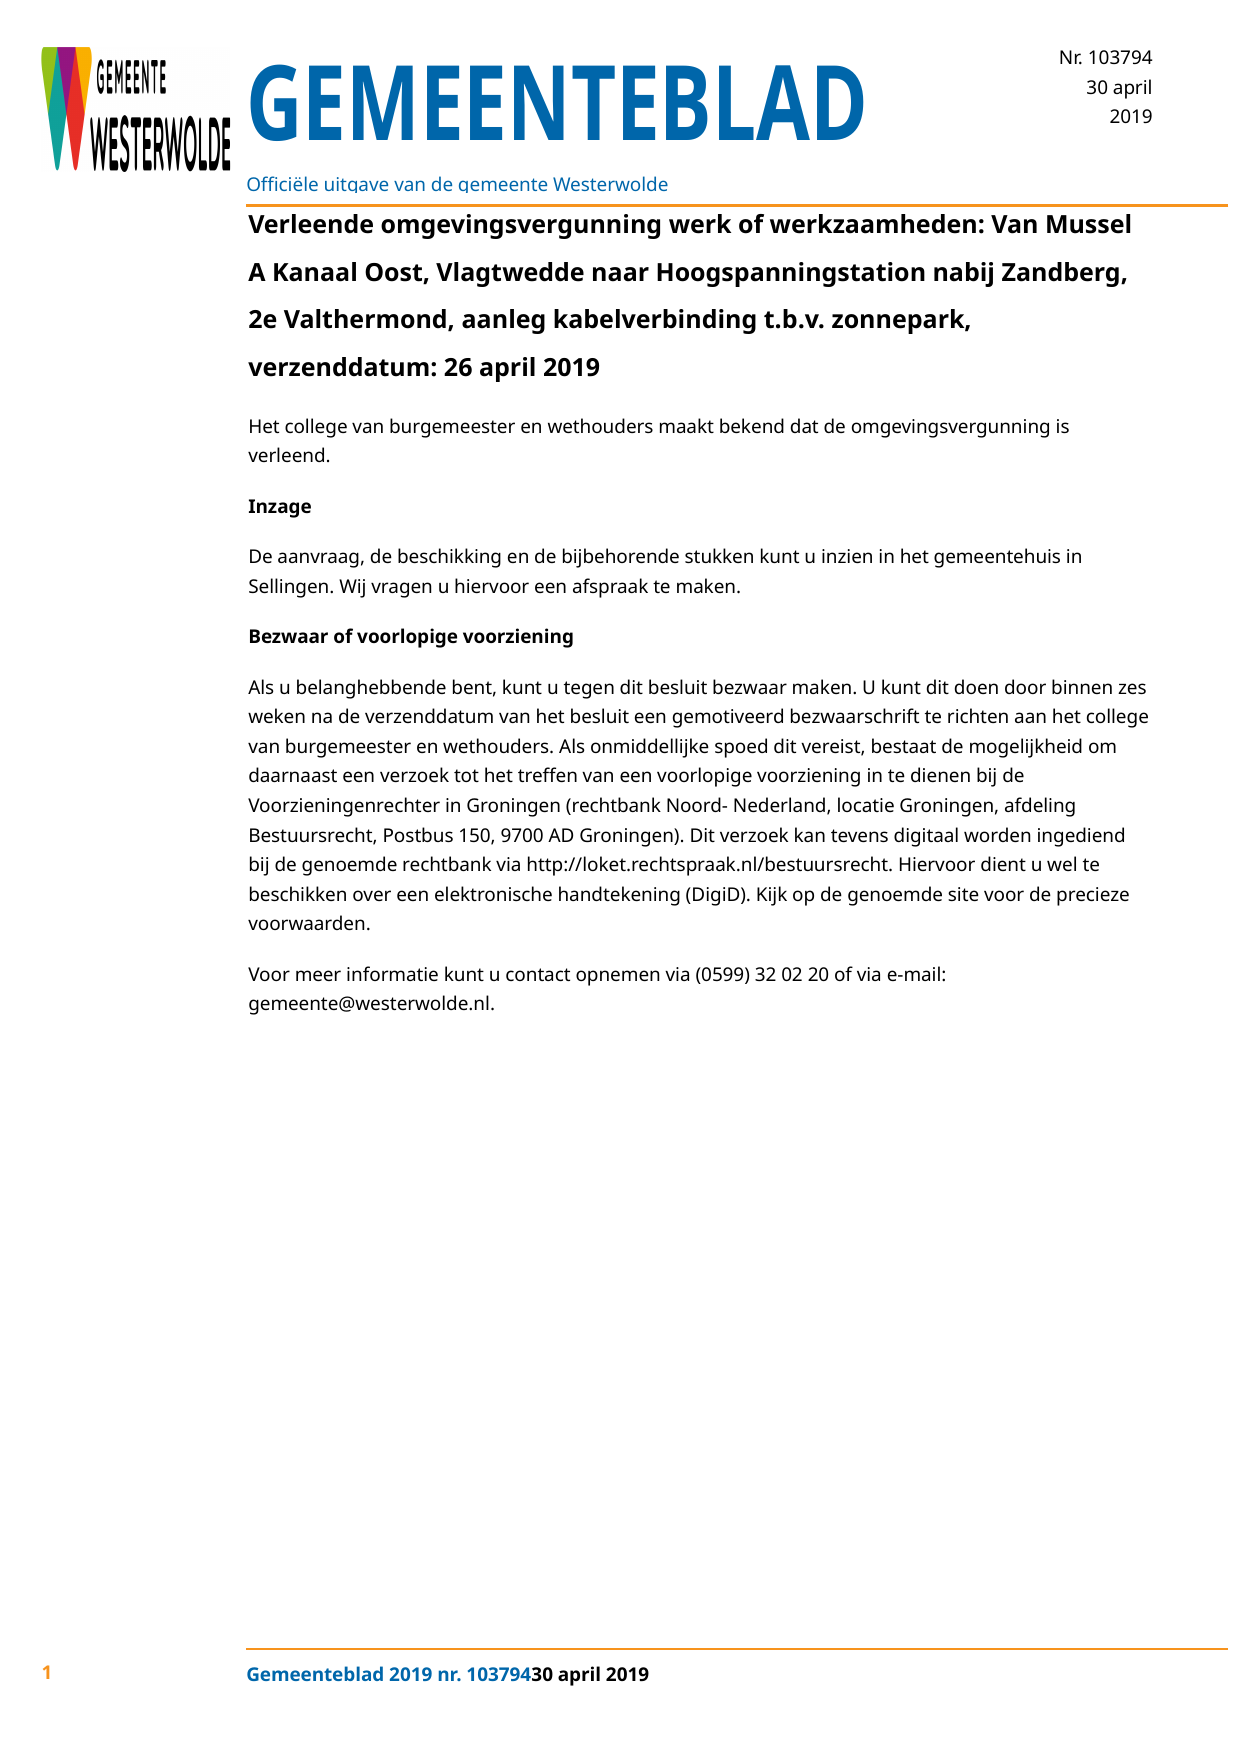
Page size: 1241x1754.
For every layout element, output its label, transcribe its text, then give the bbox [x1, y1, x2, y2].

text Bezwaar of voorlopige voorziening [248, 623, 1152, 649]
text Verleende omgevingsvergunning werk of werkzaamheden: Van Mussel A Kanaal Oost, Vlagtwedde naar Hoogspanningstation nabij Zandberg, 2e Valthermond, aanleg kabelverbinding t.b.v. zonnepark, verzenddatum: 26 april 2019 [248, 207, 1152, 384]
text Inzage [248, 493, 1152, 519]
text Als u belanghebbende bent, kunt u tegen dit besluit bezwaar maken. U kunt dit doen door binnen zes weken na de verzenddatum van het besluit een gemotiveerd bezwaarschrift te richten aan het college van burgemeester en wethouders. Als onmiddellijke spoed dit vereist, bestaat de mogelijkheid om daarnaast een verzoek tot het treffen van een voorlopige voorziening in te dienen bij de Voorzieningenrechter in Groningen (rechtbank Noord- Nederland, locatie Groningen, afdeling Bestuursrecht, Postbus 150, 9700 AD Groningen). Dit verzoek kan tevens digitaal worden ingediend bij de genoemde rechtbank via http://loket.rechtspraak.nl/bestuursrecht. Hiervoor dient u wel te beschikken over een elektronische handtekening (DigiD). Kijk op de genoemde site voor de precieze voorwaarden. [248, 674, 1152, 936]
picture [41, 47, 231, 172]
text Voor meer informatie kunt u contact opnemen via (0599) 32 02 20 of via e-mail: gemeente@westerwolde.nl. [248, 961, 1152, 1016]
text Het college van burgemeester en wethouders maakt bekend dat de omgevingsvergunning is verleend. [248, 413, 1152, 468]
text De aanvraag, de beschikking en de bijbehorende stukken kunt u inzien in het gemeentehuis in Sellingen. Wij vragen u hiervoor een afspraak te maken. [248, 543, 1152, 599]
